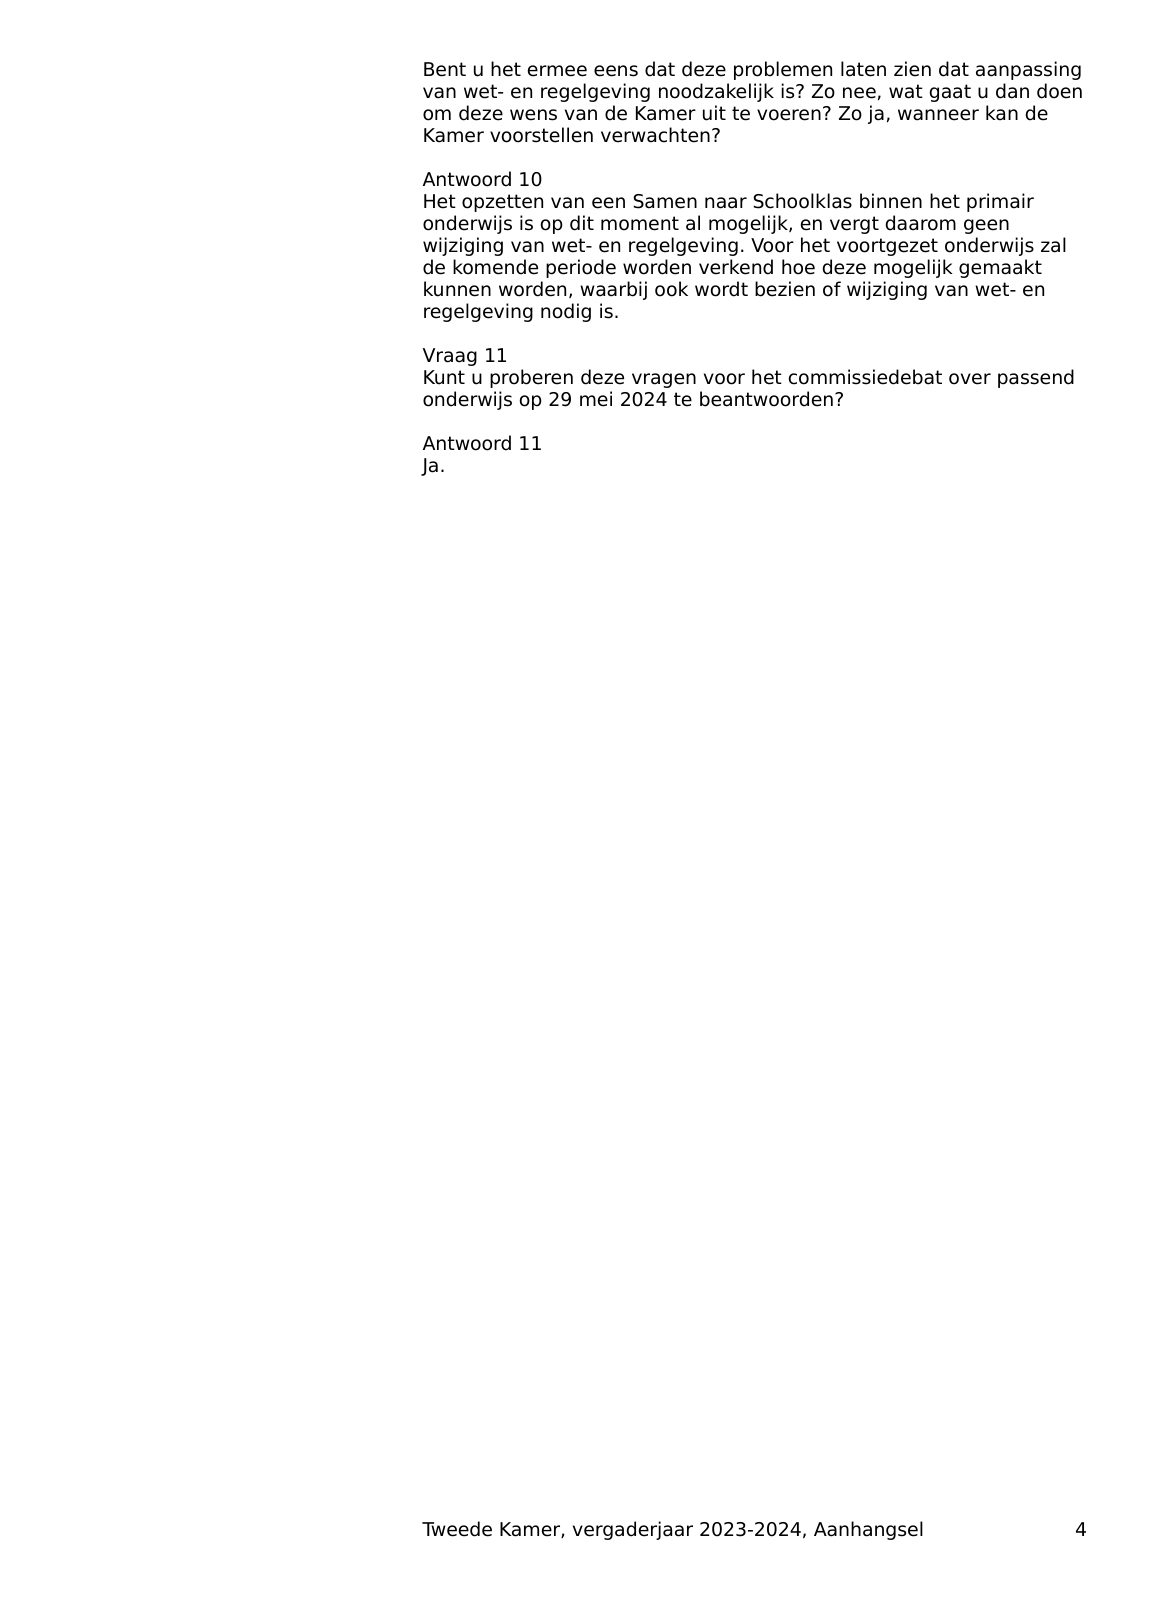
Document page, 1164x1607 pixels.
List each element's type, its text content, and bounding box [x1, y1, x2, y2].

text Ja. [422, 455, 1087, 477]
text Bent u het ermee eens dat deze problemen laten zien dat aanpassing van wet- en regelgeving noodzakelijk is? Zo nee, wat gaat u dan doen om deze wens van de Kamer uit te voeren? Zo ja, wanneer kan de Kamer voorstellen verwachten? [422, 59, 1087, 147]
text Vraag 11 [422, 345, 1087, 367]
text Antwoord 10 [422, 169, 1087, 191]
text Het opzetten van een Samen naar Schoolklas binnen het primair onderwijs is op dit moment al mogelijk, en vergt daarom geen wijziging van wet- en regelgeving. Voor het voortgezet onderwijs zal de komende periode worden verkend hoe deze mogelijk gemaakt kunnen worden, waarbij ook wordt bezien of wijziging van wet- en regelgeving nodig is. [422, 191, 1087, 323]
text Kunt u proberen deze vragen voor het commissiedebat over passend onderwijs op 29 mei 2024 te beantwoorden? [422, 367, 1087, 411]
text Antwoord 11 [422, 433, 1087, 455]
